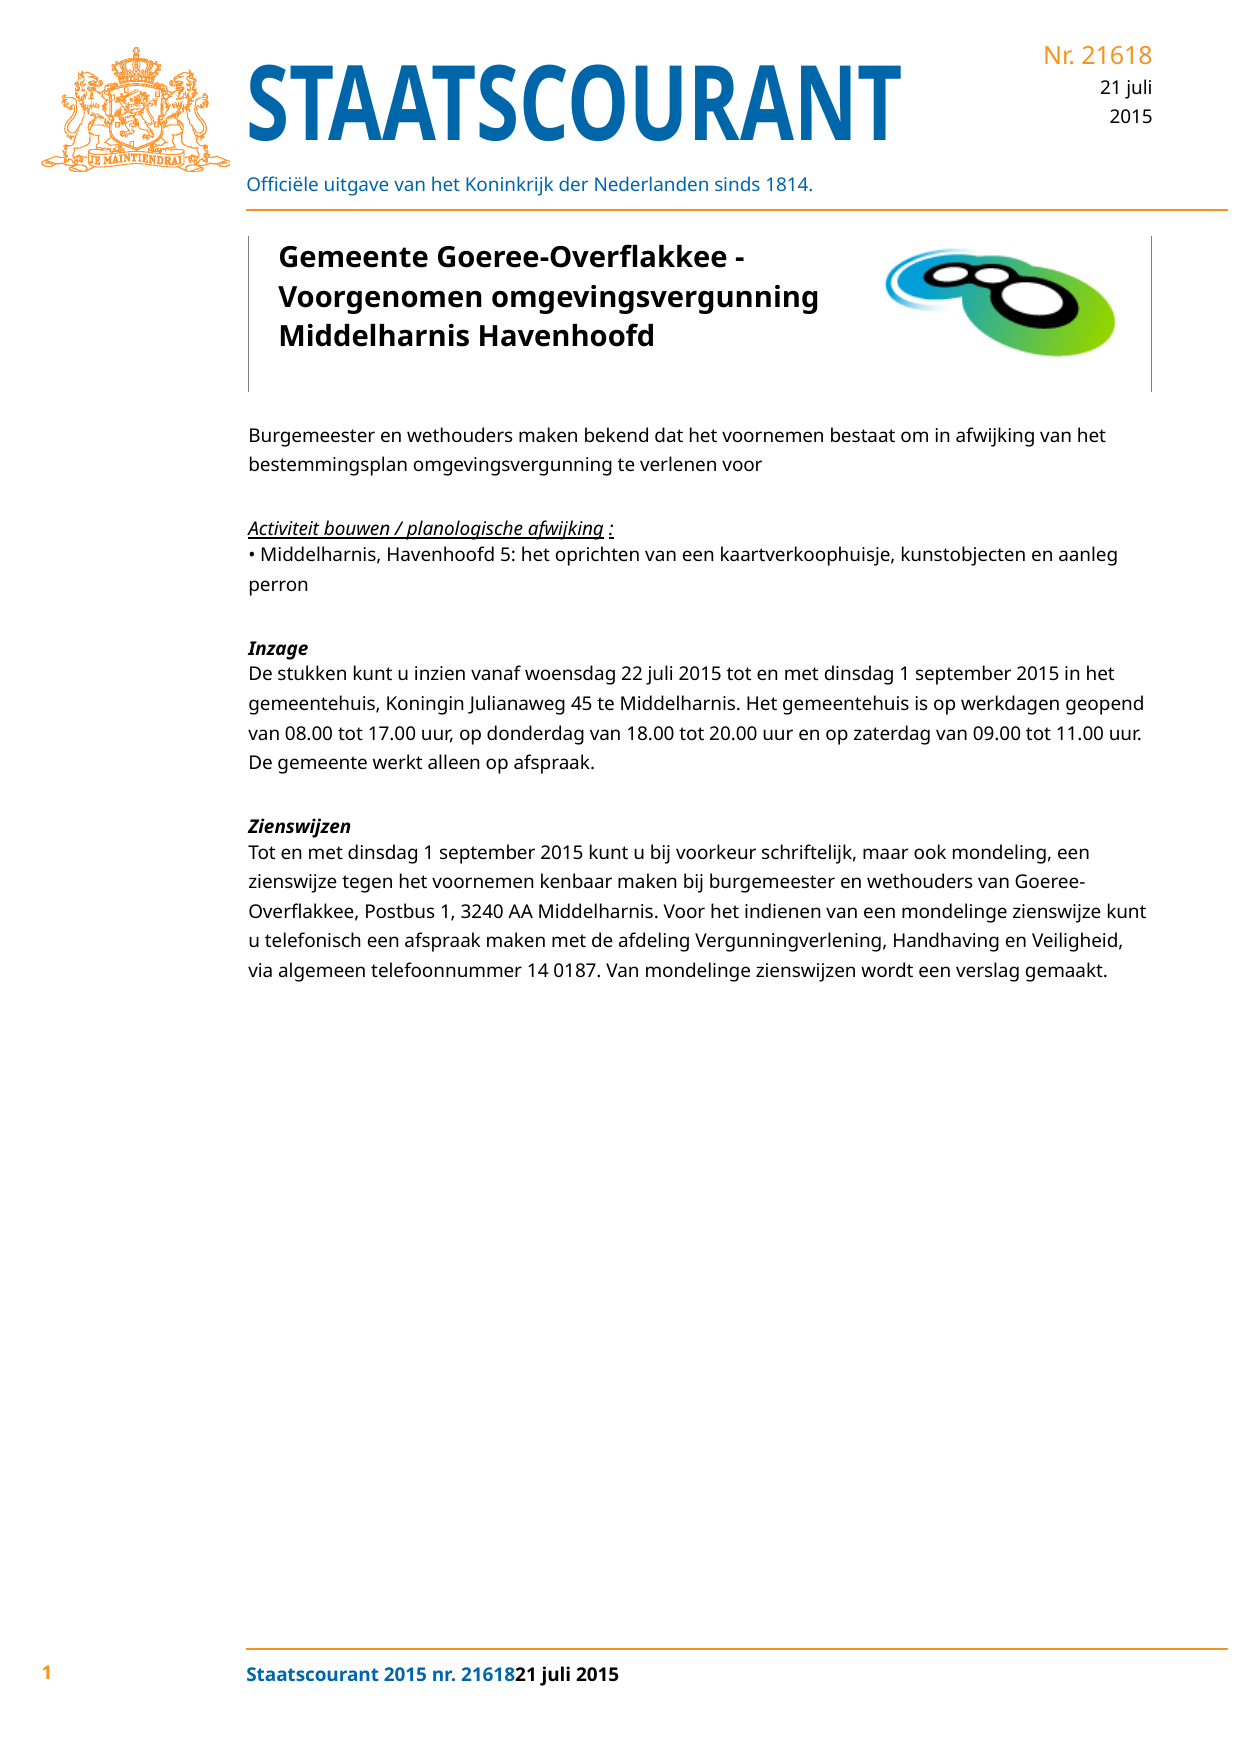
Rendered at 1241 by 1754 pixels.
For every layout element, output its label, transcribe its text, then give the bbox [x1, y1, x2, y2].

table_header [850, 236, 1151, 392]
text Activiteit bouwen / planologische afwijking : [248, 516, 1152, 541]
text Burgemeester en wethouders maken bekend dat het voornemen bestaat om in afwijking van het bestemmingsplan omgevingsvergunning te verlenen voor [248, 422, 1152, 477]
picture [41, 47, 231, 172]
table_header Gemeente Goeree-Overflakkee - Voorgenomen omgevingsvergunning Middelharnis Havenhoofd [249, 236, 850, 392]
text Zienswijzen [248, 813, 1152, 839]
text • Middelharnis, Havenhoofd 5: het oprichten van een kaartverkoophuisje, kunstobjecten en aanleg perron [248, 541, 1152, 597]
picture [882, 236, 1119, 367]
text Inzage [248, 635, 1152, 661]
text De stukken kunt u inzien vanaf woensdag 22 juli 2015 tot en met dinsdag 1 september 2015 in het gemeentehuis, Koningin Julianaweg 45 te Middelharnis. Het gemeentehuis is op werkdagen geopend van 08.00 tot 17.00 uur, op donderdag van 18.00 tot 20.00 uur en op zaterdag van 09.00 tot 11.00 uur. De gemeente werkt alleen op afspraak. [248, 661, 1152, 775]
text Tot en met dinsdag 1 september 2015 kunt u bij voorkeur schriftelijk, maar ook mondeling, een zienswijze tegen het voornemen kenbaar maken bij burgemeester en wethouders van Goeree-Overflakkee, Postbus 1, 3240 AA Middelharnis. Voor het indienen van een mondelinge zienswijze kunt u telefonisch een afspraak maken met de afdeling Vergunningverlening, Handhaving en Veiligheid, via algemeen telefoonnummer 14 0187. Van mondelinge zienswijzen wordt een verslag gemaakt. [248, 839, 1152, 983]
